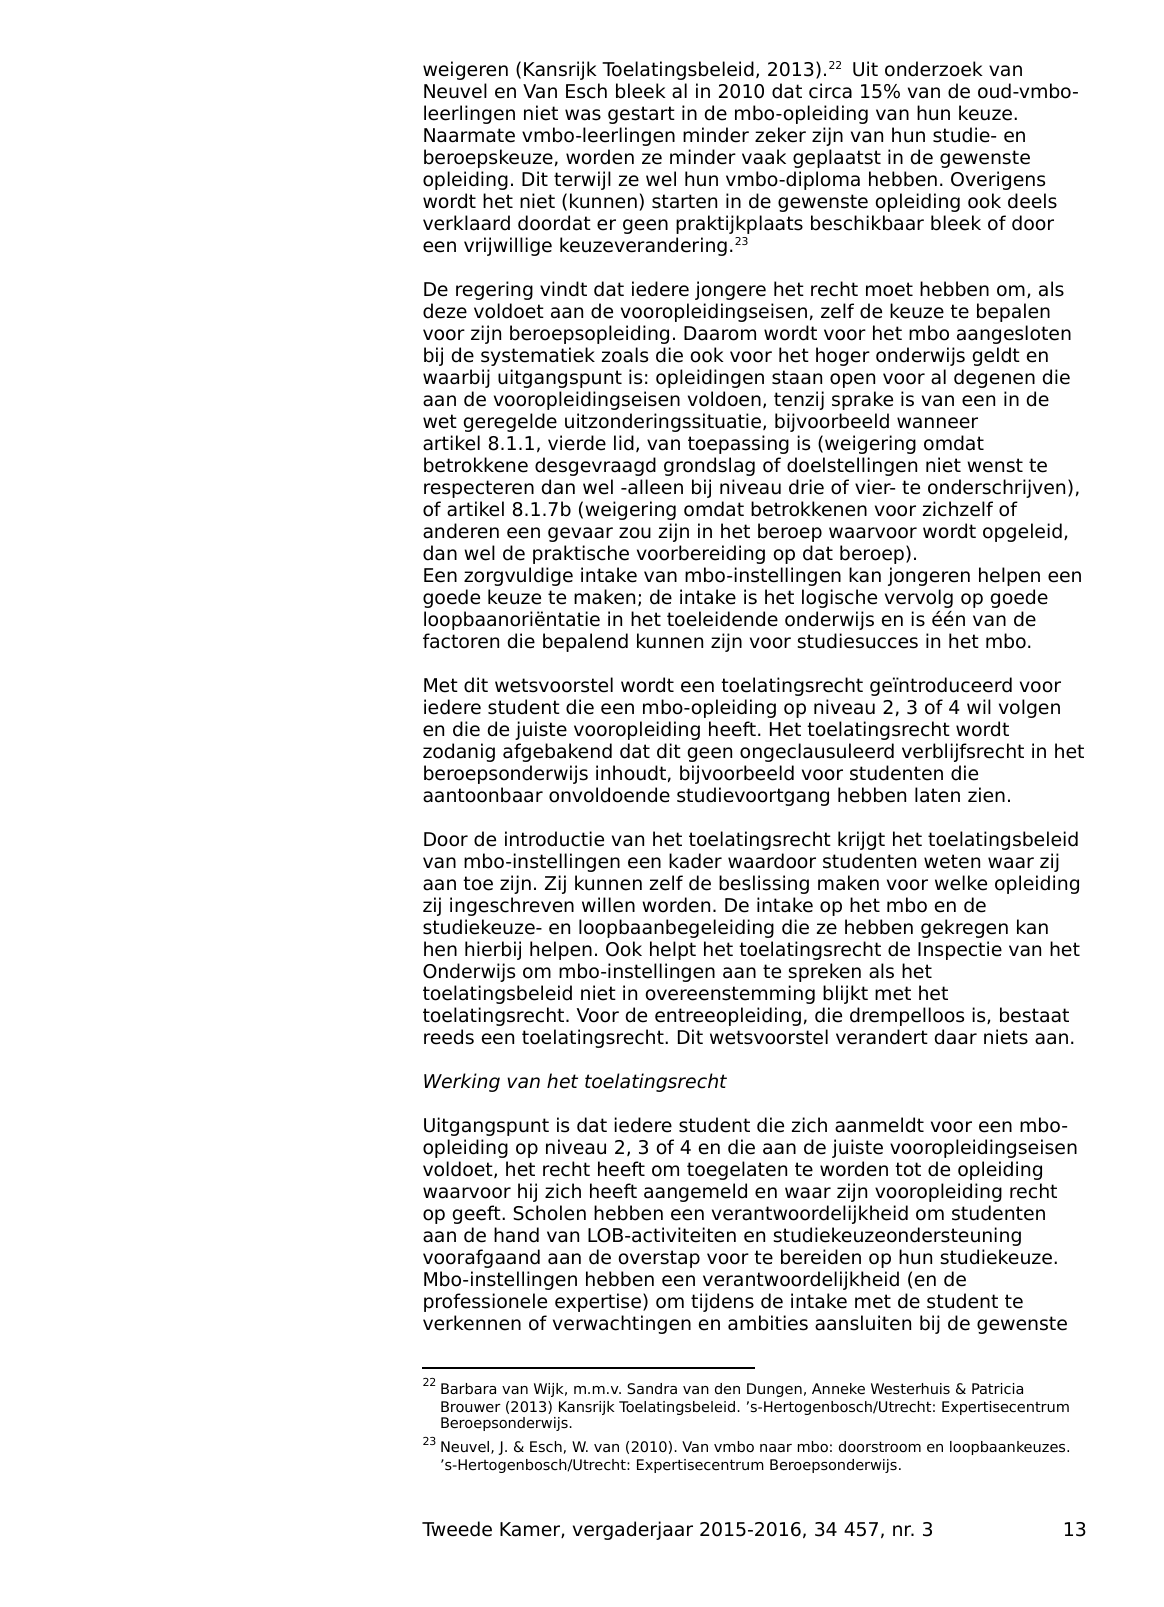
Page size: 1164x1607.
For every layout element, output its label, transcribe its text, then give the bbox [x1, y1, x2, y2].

text De regering vindt dat iedere jongere het recht moet hebben om, als deze voldoet aan de vooropleidingseisen, zelf de keuze te bepalen voor zijn beroepsopleiding. Daarom wordt voor het mbo aangesloten bij de systematiek zoals die ook voor het hoger onderwijs geldt en waarbij uitgangspunt is: opleidingen staan open voor al degenen die aan de vooropleidingseisen voldoen, tenzij sprake is van een in de wet geregelde uitzonderingssituatie, bijvoorbeeld wanneer artikel 8.1.1, vierde lid, van toepassing is (weigering omdat betrokkene desgevraagd grondslag of doelstellingen niet wenst te respecteren dan wel -alleen bij niveau drie of vier- te onderschrijven), of artikel 8.1.7b (weigering omdat betrokkenen voor zichzelf of anderen een gevaar zou zijn in het beroep waarvoor wordt opgeleid, dan wel de praktische voorbereiding op dat beroep). [422, 279, 1087, 565]
text Barbara van Wijk, m.m.v. Sandra van den Dungen, Anneke Westerhuis & Patricia Brouwer (2013) Kansrijk Toelatingsbeleid. ’s-Hertogenbosch/Utrecht: Expertisecentrum Beroepsonderwijs. [422, 1377, 1087, 1432]
text Een zorgvuldige intake van mbo-instellingen kan jongeren helpen een goede keuze te maken; de intake is het logische vervolg op goede loopbaanoriëntatie in het toeleidende onderwijs en is één van de factoren die bepalend kunnen zijn voor studiesucces in het mbo. [422, 565, 1087, 653]
subtitle Werking van het toelatingsrecht [422, 1071, 1087, 1093]
text Door de introductie van het toelatingsrecht krijgt het toelatingsbeleid van mbo-instellingen een kader waardoor studenten weten waar zij aan toe zijn. Zij kunnen zelf de beslissing maken voor welke opleiding zij ingeschreven willen worden. De intake op het mbo en de studiekeuze- en loopbaanbegeleiding die ze hebben gekregen kan hen hierbij helpen. Ook helpt het toelatingsrecht de Inspectie van het Onderwijs om mbo-instellingen aan te spreken als het toelatingsbeleid niet in overeenstemming blijkt met het toelatingsrecht. Voor de entreeopleiding, die drempelloos is, bestaat reeds een toelatingsrecht. Dit wetsvoorstel verandert daar niets aan. [422, 829, 1087, 1049]
text Neuvel, J. & Esch, W. van (2010). Van vmbo naar mbo: doorstroom en loopbaankeuzes. ’s-Hertogenbosch/Utrecht: Expertisecentrum Beroepsonderwijs. [422, 1435, 1087, 1474]
text Uitgangspunt is dat iedere student die zich aanmeldt voor een mbo-opleiding op niveau 2, 3 of 4 en die aan de juiste vooropleidingseisen voldoet, het recht heeft om toegelaten te worden tot de opleiding waarvoor hij zich heeft aangemeld en waar zijn vooropleiding recht op geeft. Scholen hebben een verantwoordelijkheid om studenten aan de hand van LOB-activiteiten en studiekeuzeondersteuning voorafgaand aan de overstap voor te bereiden op hun studiekeuze. Mbo-instellingen hebben een verantwoordelijkheid (en de professionele expertise) om tijdens de intake met de student te verkennen of verwachtingen en ambities aansluiten bij de gewenste [422, 1115, 1087, 1335]
text weigeren (Kansrijk Toelatingsbeleid, 2013). Uit onderzoek van Neuvel en Van Esch bleek al in 2010 dat circa 15% van de oud-vmbo-leerlingen niet was gestart in de mbo-opleiding van hun keuze. Naarmate vmbo-leerlingen minder zeker zijn van hun studie- en beroepskeuze, worden ze minder vaak geplaatst in de gewenste opleiding. Dit terwijl ze wel hun vmbo-diploma hebben. Overigens wordt het niet (kunnen) starten in de gewenste opleiding ook deels verklaard doordat er geen praktijkplaats beschikbaar bleek of door een vrijwillige keuzeverandering. [422, 59, 1087, 257]
text Met dit wetsvoorstel wordt een toelatingsrecht geïntroduceerd voor iedere student die een mbo-opleiding op niveau 2, 3 of 4 wil volgen en die de juiste vooropleiding heeft. Het toelatingsrecht wordt zodanig afgebakend dat dit geen ongeclausuleerd verblijfsrecht in het beroepsonderwijs inhoudt, bijvoorbeeld voor studenten die aantoonbaar onvoldoende studievoortgang hebben laten zien. [422, 675, 1087, 807]
